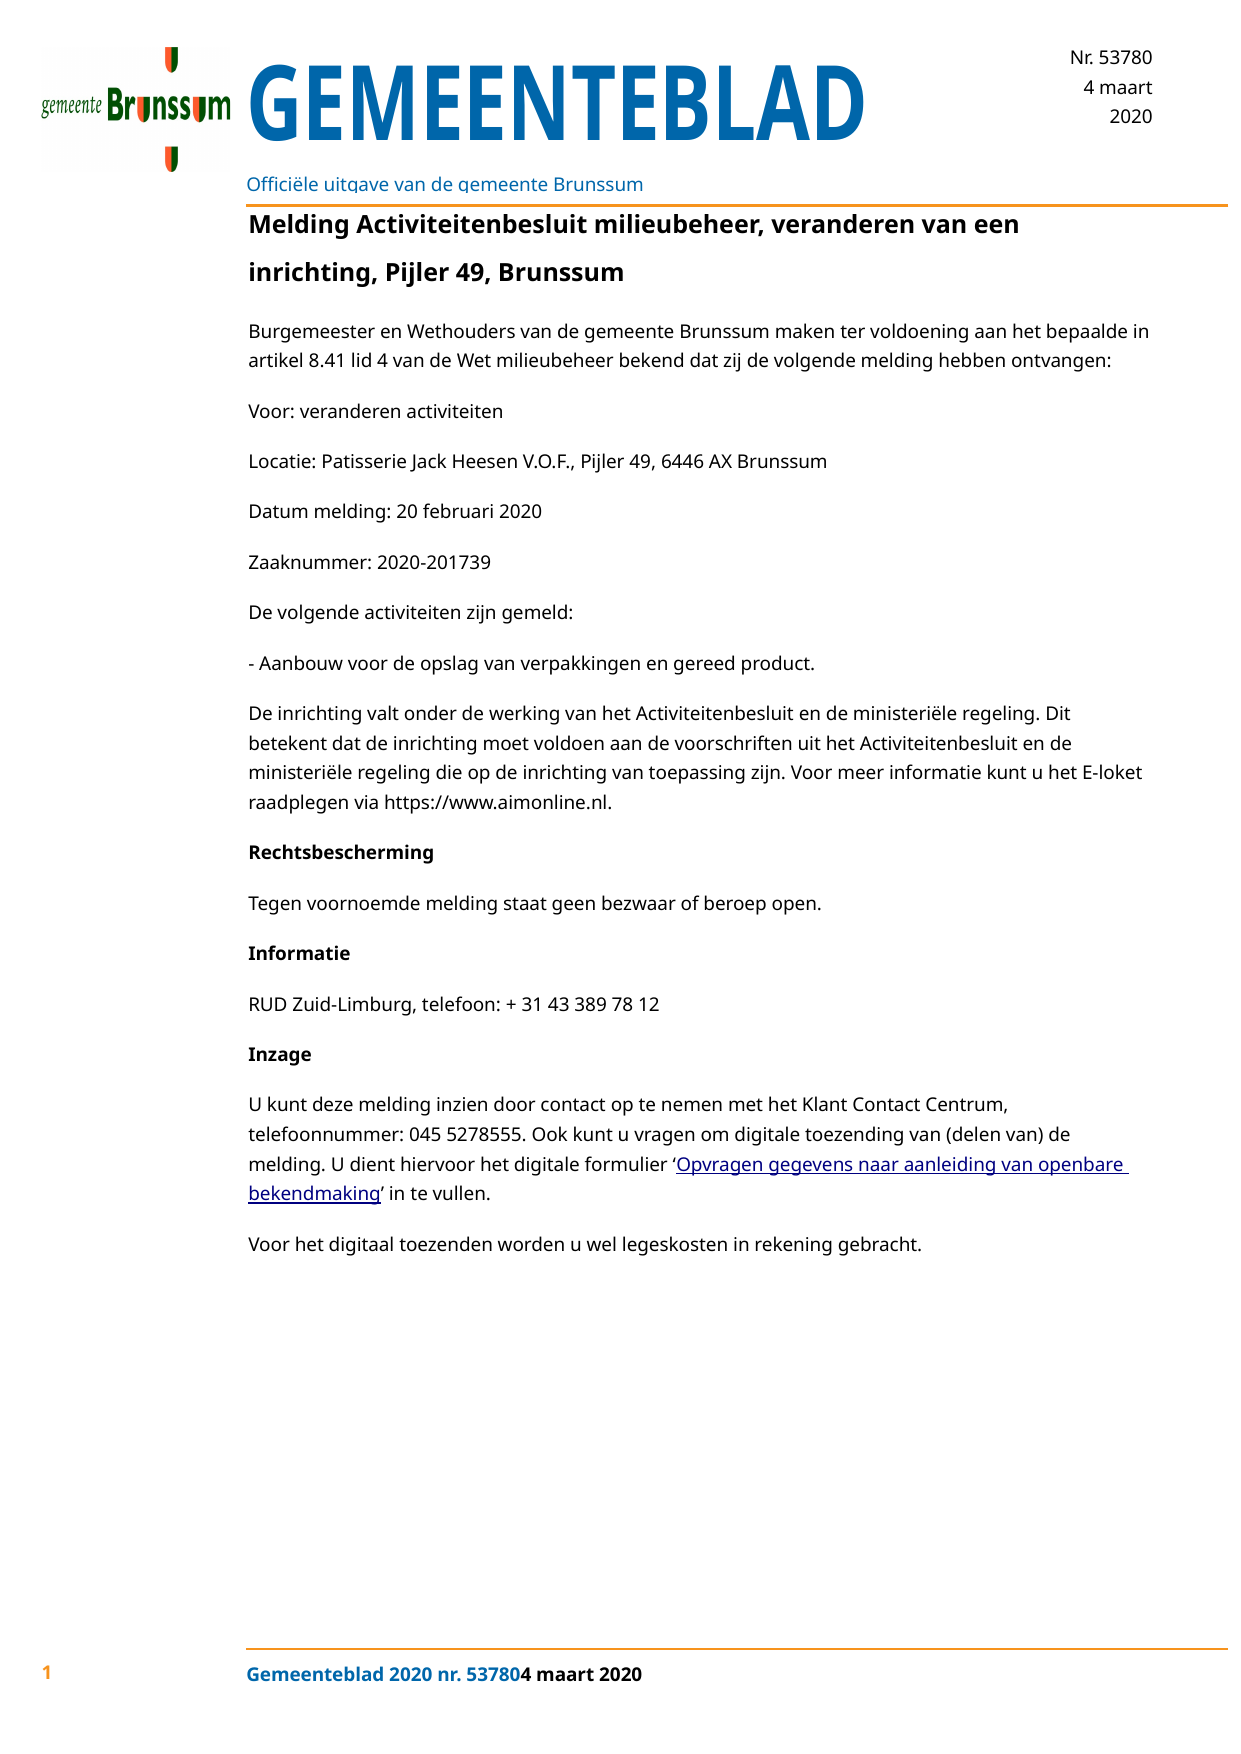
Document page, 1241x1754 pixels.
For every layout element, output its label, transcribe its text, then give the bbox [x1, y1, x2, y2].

text Datum melding: 20 februari 2020 [248, 499, 1152, 524]
text Burgemeester en Wethouders van de gemeente Brunssum maken ter voldoening aan het bepaalde in artikel 8.41 lid 4 van de Wet milieubeheer bekend dat zij de volgende melding hebben ontvangen: [248, 318, 1152, 373]
picture [41, 47, 231, 172]
text De volgende activiteiten zijn gemeld: [248, 599, 1152, 625]
text Voor: veranderen activiteiten [248, 398, 1152, 424]
text Tegen voornoemde melding staat geen bezwaar of beroep open. [248, 890, 1152, 916]
text Inzage [248, 1041, 1152, 1067]
text RUD Zuid-Limburg, telefoon: + 31 43 389 78 12 [248, 991, 1152, 1017]
text Rechtsbescherming [248, 839, 1152, 865]
text Voor het digitaal toezenden worden u wel legeskosten in rekening gebracht. [248, 1231, 1152, 1257]
text - Aanbouw voor de opslag van verpakkingen en gereed product. [248, 650, 1152, 676]
text Melding Activiteitenbesluit milieubeheer, veranderen van een inrichting, Pijler 49, Brunssum [248, 207, 1152, 288]
text U kunt deze melding inzien door contact op te nemen met het Klant Contact Centrum, telefoonnummer: 045 5278555. Ook kunt u vragen om digitale toezending van (delen van) de melding. U dient hiervoor het digitale formulier ‘Opvragen gegevens naar aanleiding van openbare bekendmaking’ in te vullen. [248, 1092, 1152, 1206]
text Informatie [248, 940, 1152, 966]
text Locatie: Patisserie Jack Heesen V.O.F., Pijler 49, 6446 AX Brunssum [248, 448, 1152, 474]
text De inrichting valt onder de werking van het Activiteitenbesluit en de ministeriële regeling. Dit betekent dat de inrichting moet voldoen aan de voorschriften uit het Activiteitenbesluit en de ministeriële regeling die op de inrichting van toepassing zijn. Voor meer informatie kunt u het E-loket raadplegen via https://www.aimonline.nl. [248, 700, 1152, 815]
text Zaaknummer: 2020-201739 [248, 549, 1152, 575]
